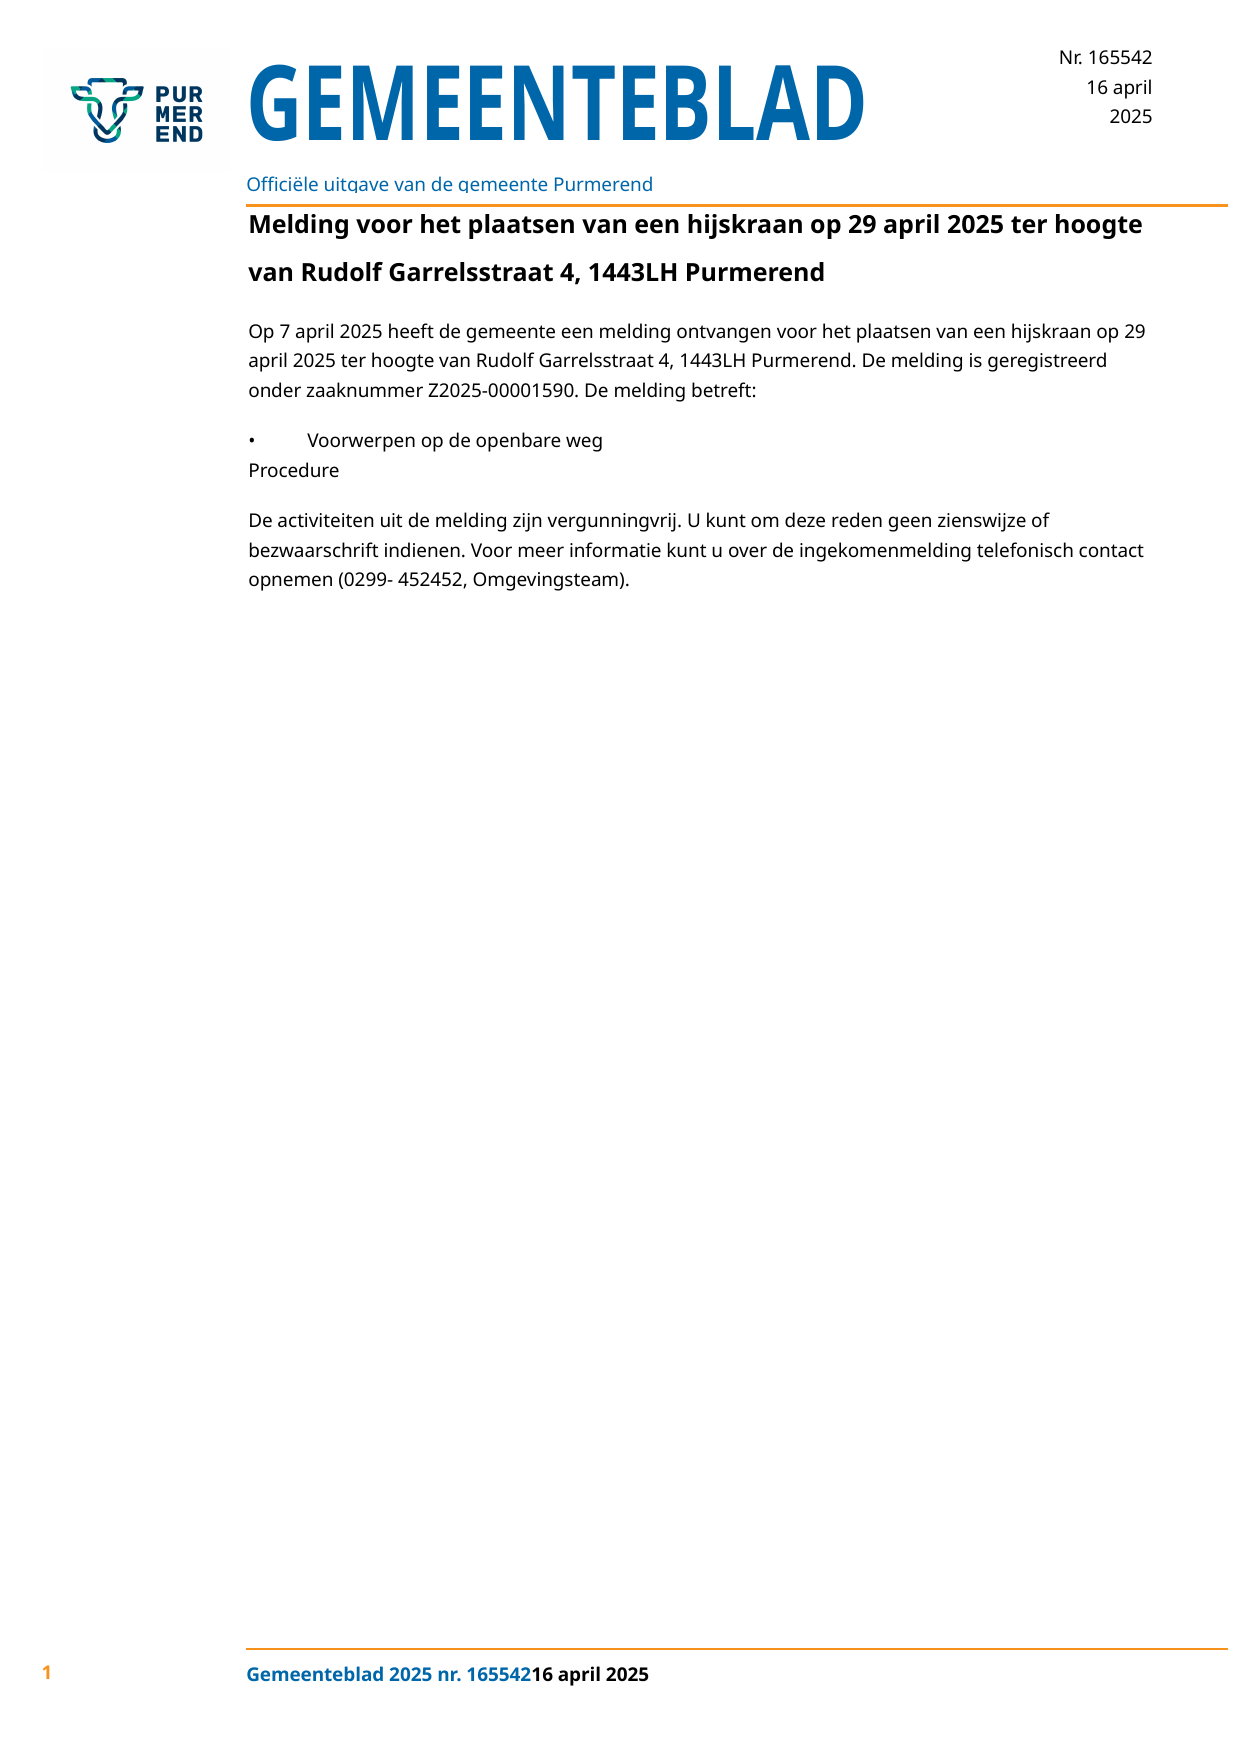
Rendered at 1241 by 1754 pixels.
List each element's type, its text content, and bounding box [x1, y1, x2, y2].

text De activiteiten uit de melding zijn vergunningvrij. U kunt om deze reden geen zienswijze of bezwaarschrift indienen. Voor meer informatie kunt u over de ingekomenmelding telefonisch contact opnemen (0299- 452452, Omgevingsteam). [248, 507, 1152, 592]
picture [41, 47, 231, 172]
text Op 7 april 2025 heeft de gemeente een melding ontvangen voor het plaatsen van een hijskraan op 29 april 2025 ter hoogte van Rudolf Garrelsstraat 4, 1443LH Purmerend. De melding is geregistreerd onder zaaknummer Z2025-00001590. De melding betreft: [248, 318, 1152, 403]
text Melding voor het plaatsen van een hijskraan op 29 april 2025 ter hoogte van Rudolf Garrelsstraat 4, 1443LH Purmerend [248, 207, 1152, 288]
list Voorwerpen op de openbare weg [248, 427, 1152, 453]
text Procedure [248, 457, 1152, 483]
